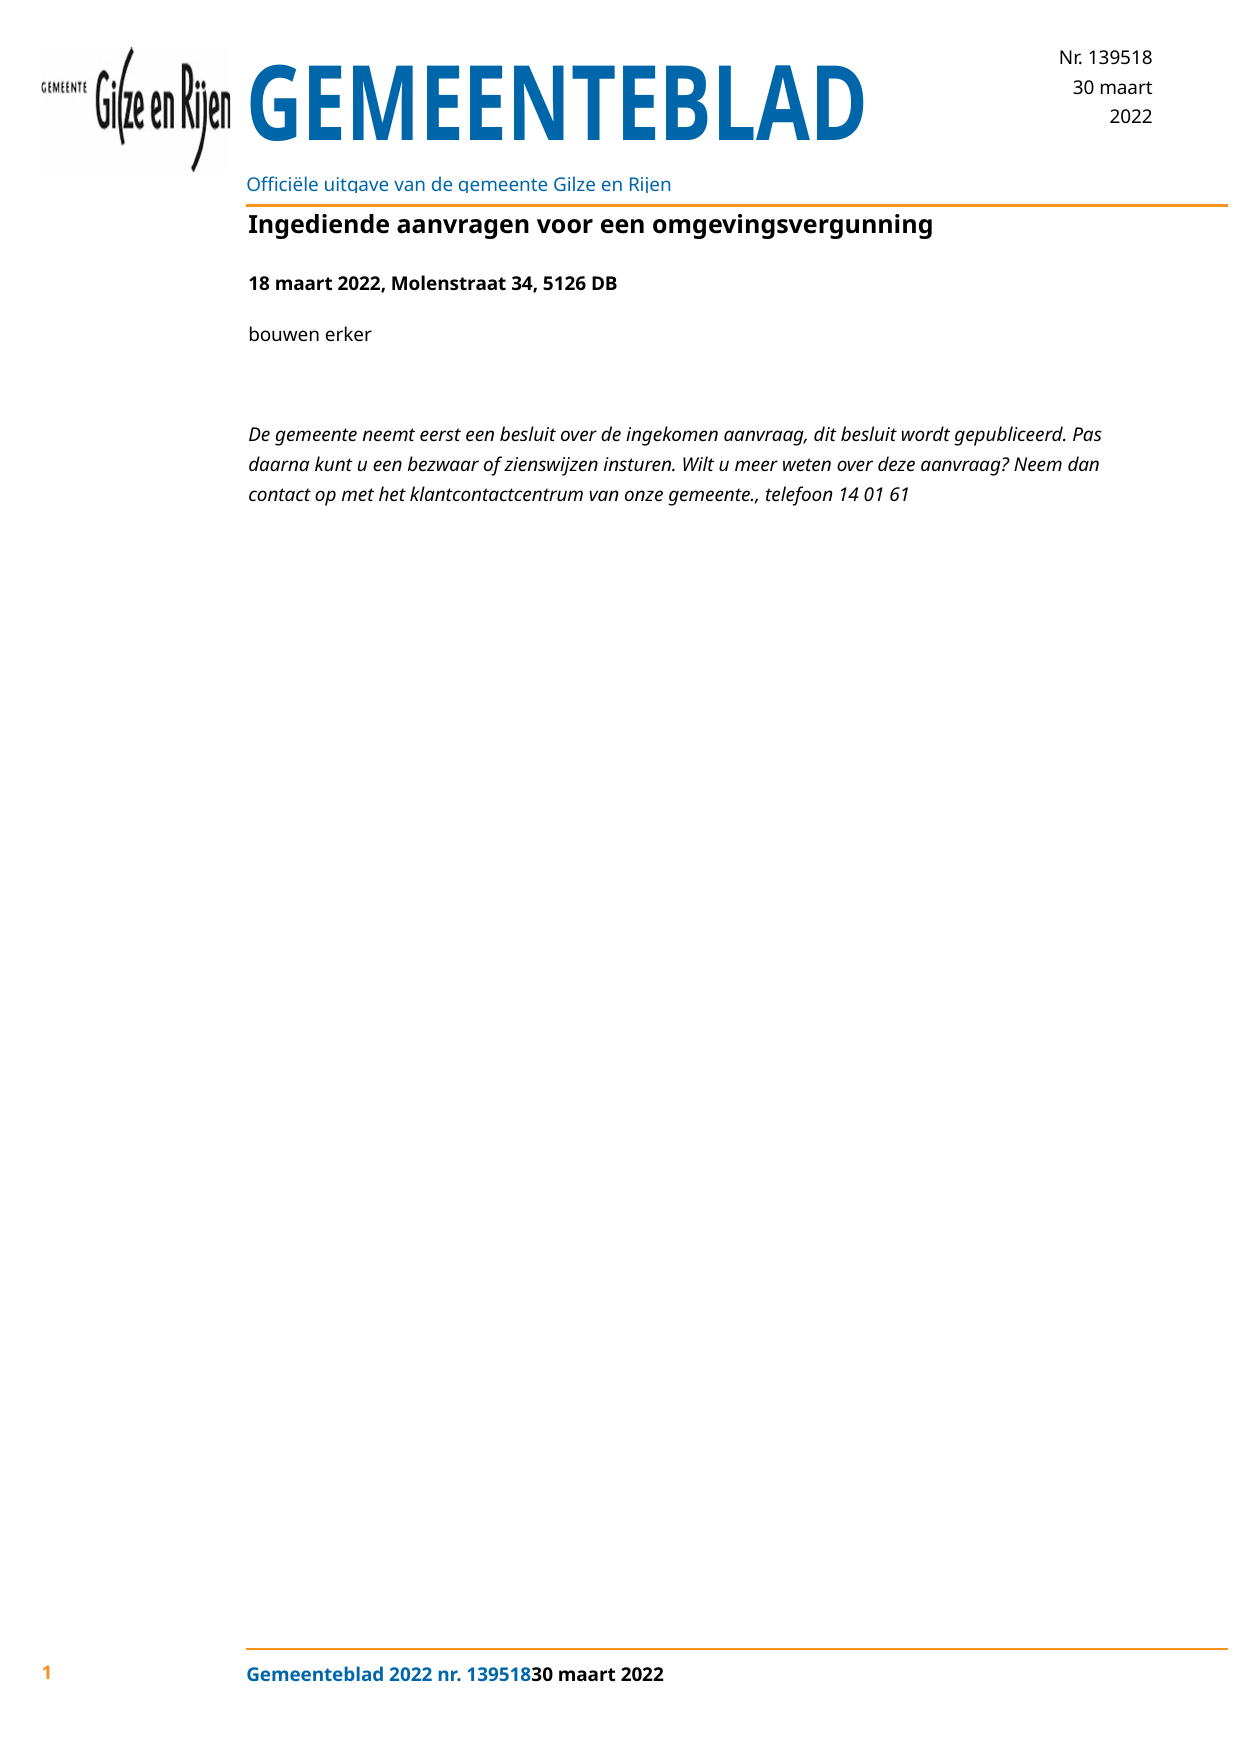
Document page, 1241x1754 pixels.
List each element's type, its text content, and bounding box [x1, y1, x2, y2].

text Ingediende aanvragen voor een omgevingsvergunning [248, 207, 1152, 241]
text De gemeente neemt eerst een besluit over de ingekomen aanvraag, dit besluit wordt gepubliceerd. Pas daarna kunt u een bezwaar of zienswijzen insturen. Wilt u meer weten over deze aanvraag? Neem dan contact op met het klantcontactcentrum van onze gemeente., telefoon 14 01 61 [248, 422, 1152, 506]
text bouwen erker [248, 321, 1152, 346]
text 18 maart 2022, Molenstraat 34, 5126 DB [248, 270, 1152, 296]
picture [41, 47, 231, 172]
